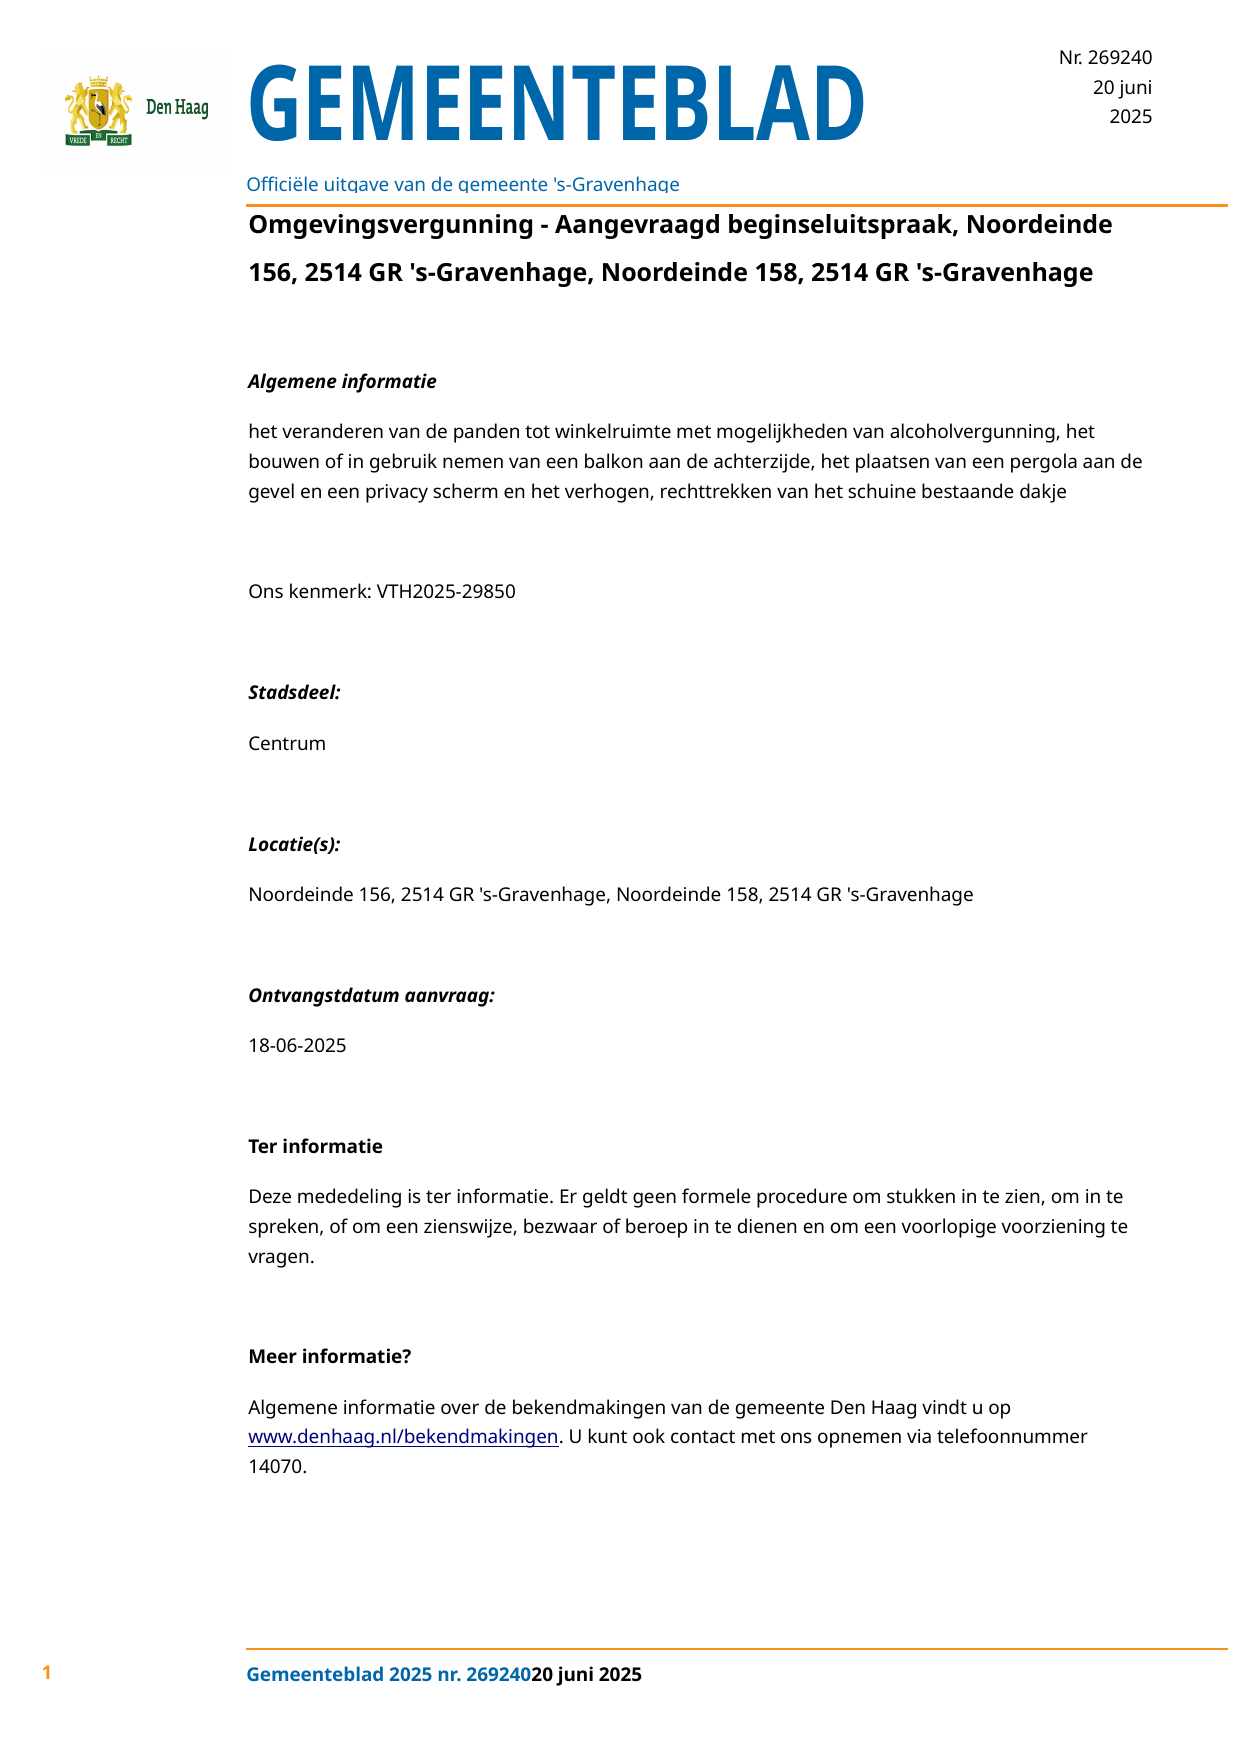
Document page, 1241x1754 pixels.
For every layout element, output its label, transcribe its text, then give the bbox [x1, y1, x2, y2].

picture [41, 47, 231, 172]
text het veranderen van de panden tot winkelruimte met mogelijkheden van alcoholvergunning, het bouwen of in gebruik nemen van een balkon aan de achterzijde, het plaatsen van een pergola aan de gevel en een privacy scherm en het verhogen, rechttrekken van het schuine bestaande dakje [248, 419, 1152, 504]
text Algemene informatie over de bekendmakingen van de gemeente Den Haag vindt u op www.denhaag.nl/bekendmakingen. U kunt ook contact met ons opnemen via telefoonnummer 14070. [248, 1394, 1152, 1479]
text 18-06-2025 [248, 1032, 1152, 1058]
text Centrum [248, 730, 1152, 756]
text Ons kenmerk: VTH2025-29850 [248, 579, 1152, 604]
text Ontvangstdatum aanvraag: [248, 982, 1152, 1008]
text Ter informatie [248, 1133, 1152, 1159]
text Algemene informatie [248, 368, 1152, 394]
text Deze mededeling is ter informatie. Er geldt geen formele procedure om stukken in te zien, om in te spreken, of om een zienswijze, bezwaar of beroep in te dienen en om een voorlopige voorziening te vragen. [248, 1184, 1152, 1269]
text Noordeinde 156, 2514 GR 's-Gravenhage, Noordeinde 158, 2514 GR 's-Gravenhage [248, 881, 1152, 907]
text Stadsdeel: [248, 679, 1152, 705]
text Omgevingsvergunning - Aangevraagd beginseluitspraak, Noordeinde 156, 2514 GR 's-Gravenhage, Noordeinde 158, 2514 GR 's-Gravenhage [248, 207, 1152, 288]
text Meer informatie? [248, 1344, 1152, 1369]
text Locatie(s): [248, 831, 1152, 857]
